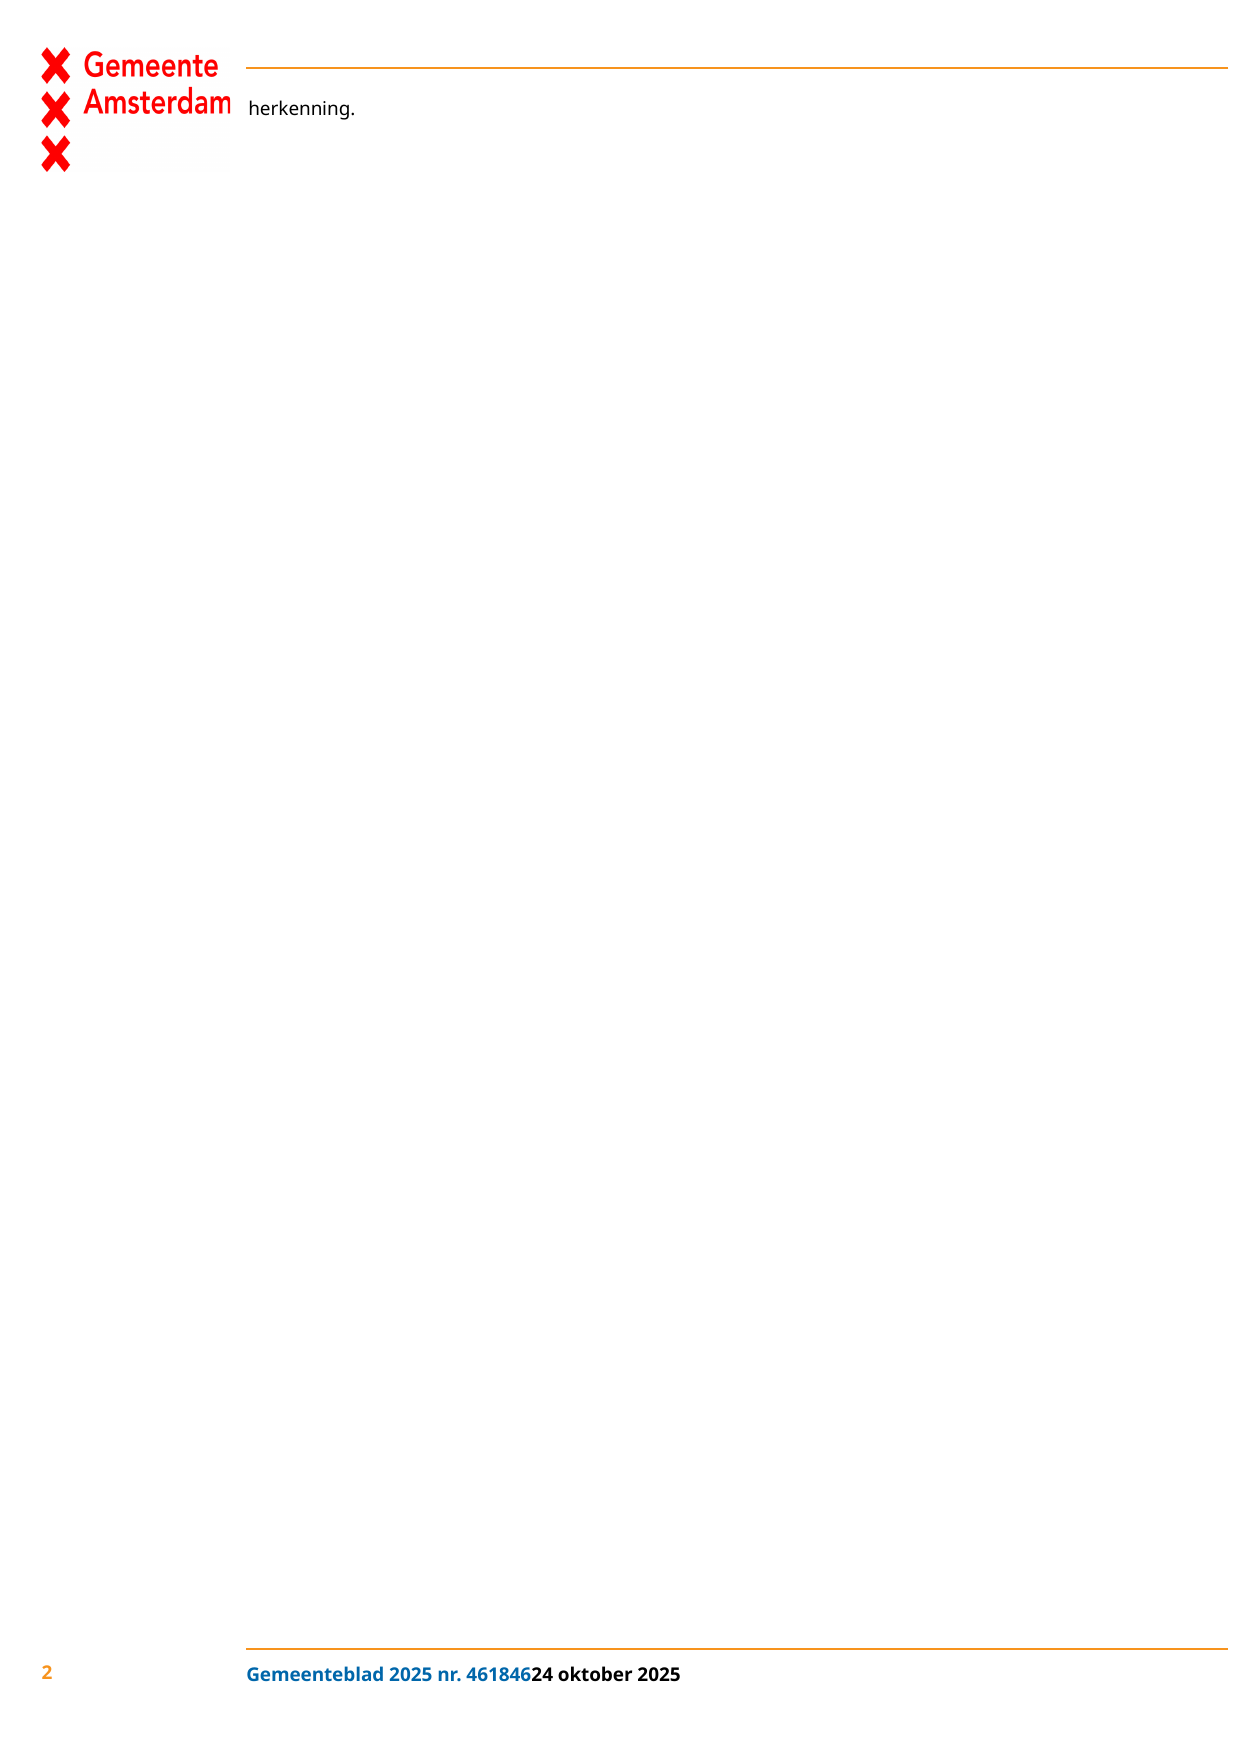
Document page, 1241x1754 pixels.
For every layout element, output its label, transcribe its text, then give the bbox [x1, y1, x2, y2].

picture [41, 47, 231, 172]
text herkenning. [248, 95, 1152, 121]
